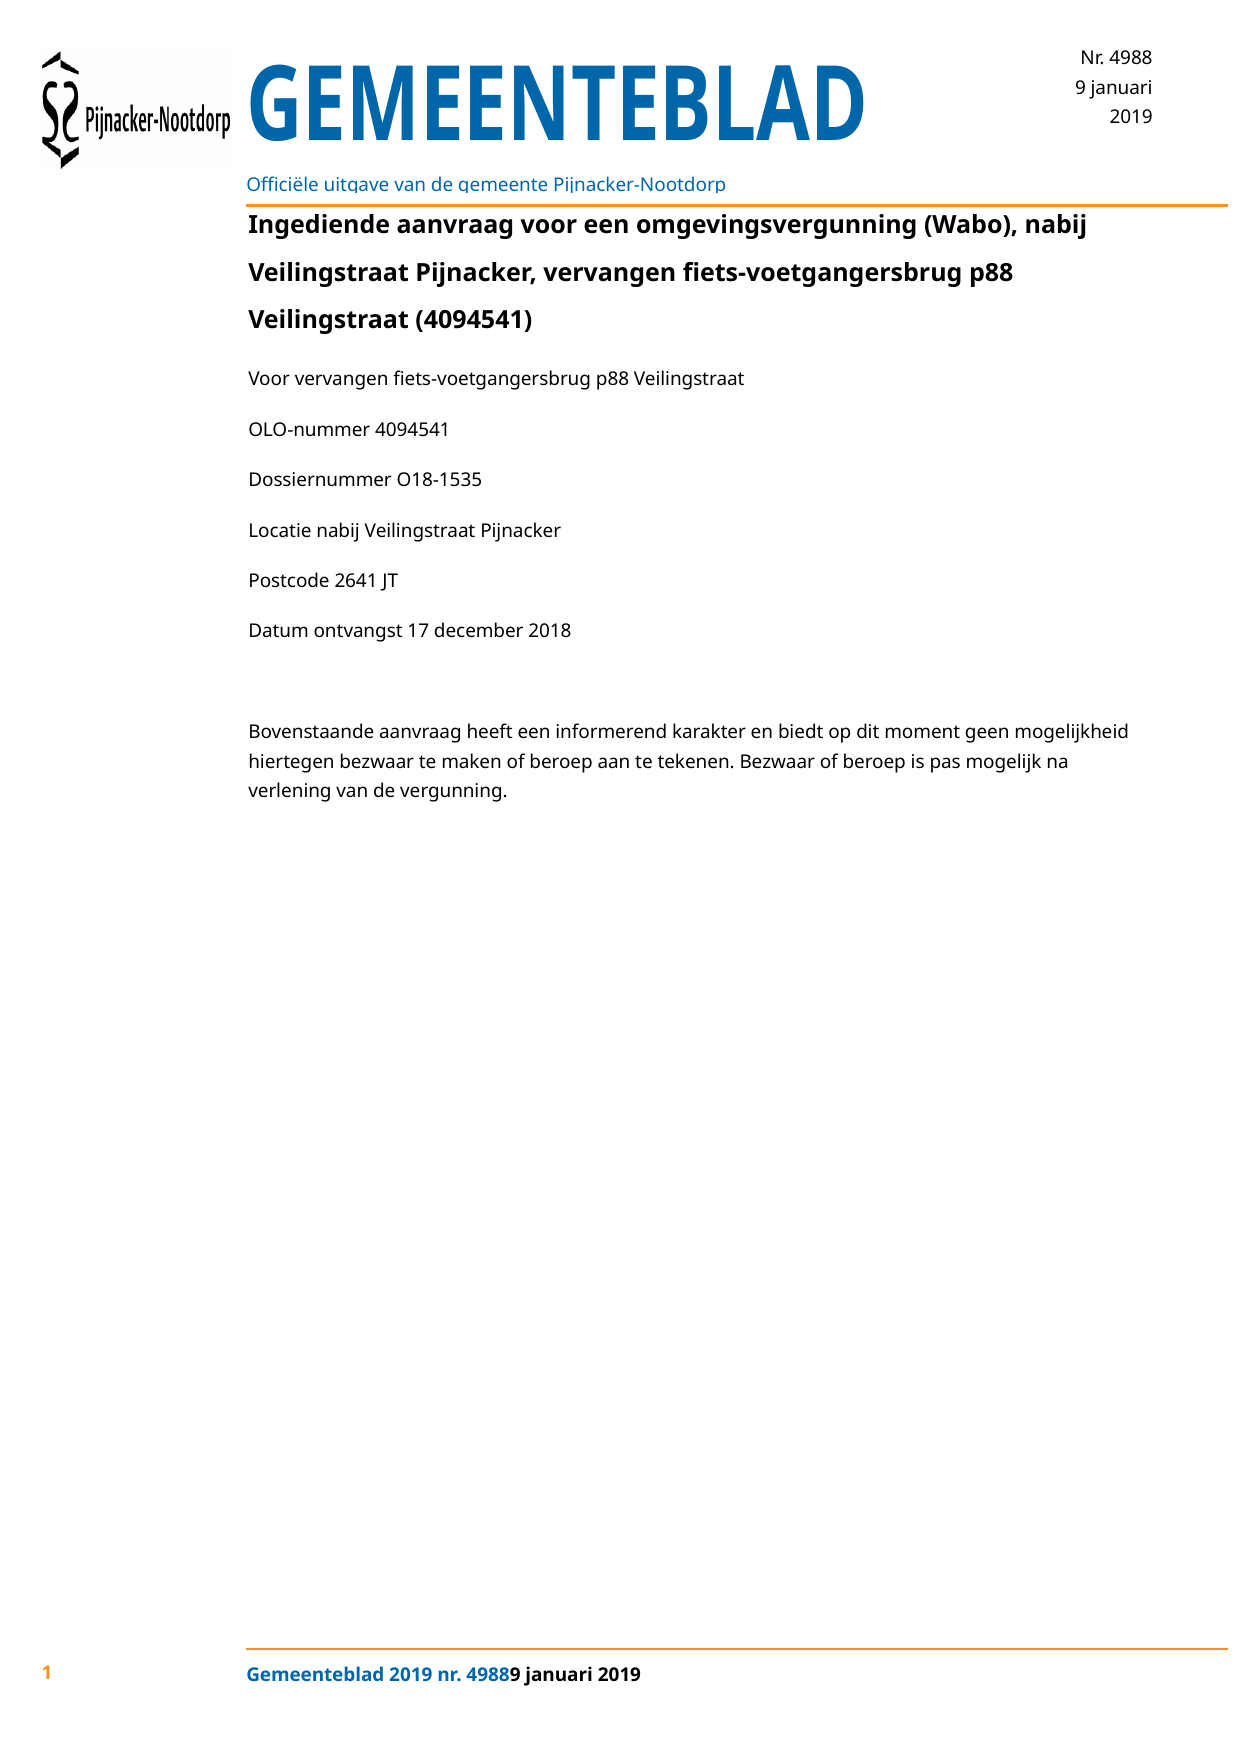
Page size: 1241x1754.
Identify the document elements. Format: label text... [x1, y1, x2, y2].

text Datum ontvangst 17 december 2018 [248, 618, 1152, 643]
text Dossiernummer O18-1535 [248, 466, 1152, 492]
text Ingediende aanvraag voor een omgevingsvergunning (Wabo), nabij Veilingstraat Pijnacker, vervangen fiets-voetgangersbrug p88 Veilingstraat (4094541) [248, 207, 1152, 336]
picture [41, 47, 231, 172]
text Voor vervangen fiets-voetgangersbrug p88 Veilingstraat [248, 366, 1152, 391]
text Locatie nabij Veilingstraat Pijnacker [248, 517, 1152, 542]
text Bovenstaande aanvraag heeft een informerend karakter en biedt op dit moment geen mogelijkheid hiertegen bezwaar te maken of beroep aan te tekenen. Bezwaar of beroep is pas mogelijk na verlening van de vergunning. [248, 718, 1152, 803]
text Postcode 2641 JT [248, 567, 1152, 593]
text OLO-nummer 4094541 [248, 416, 1152, 442]
